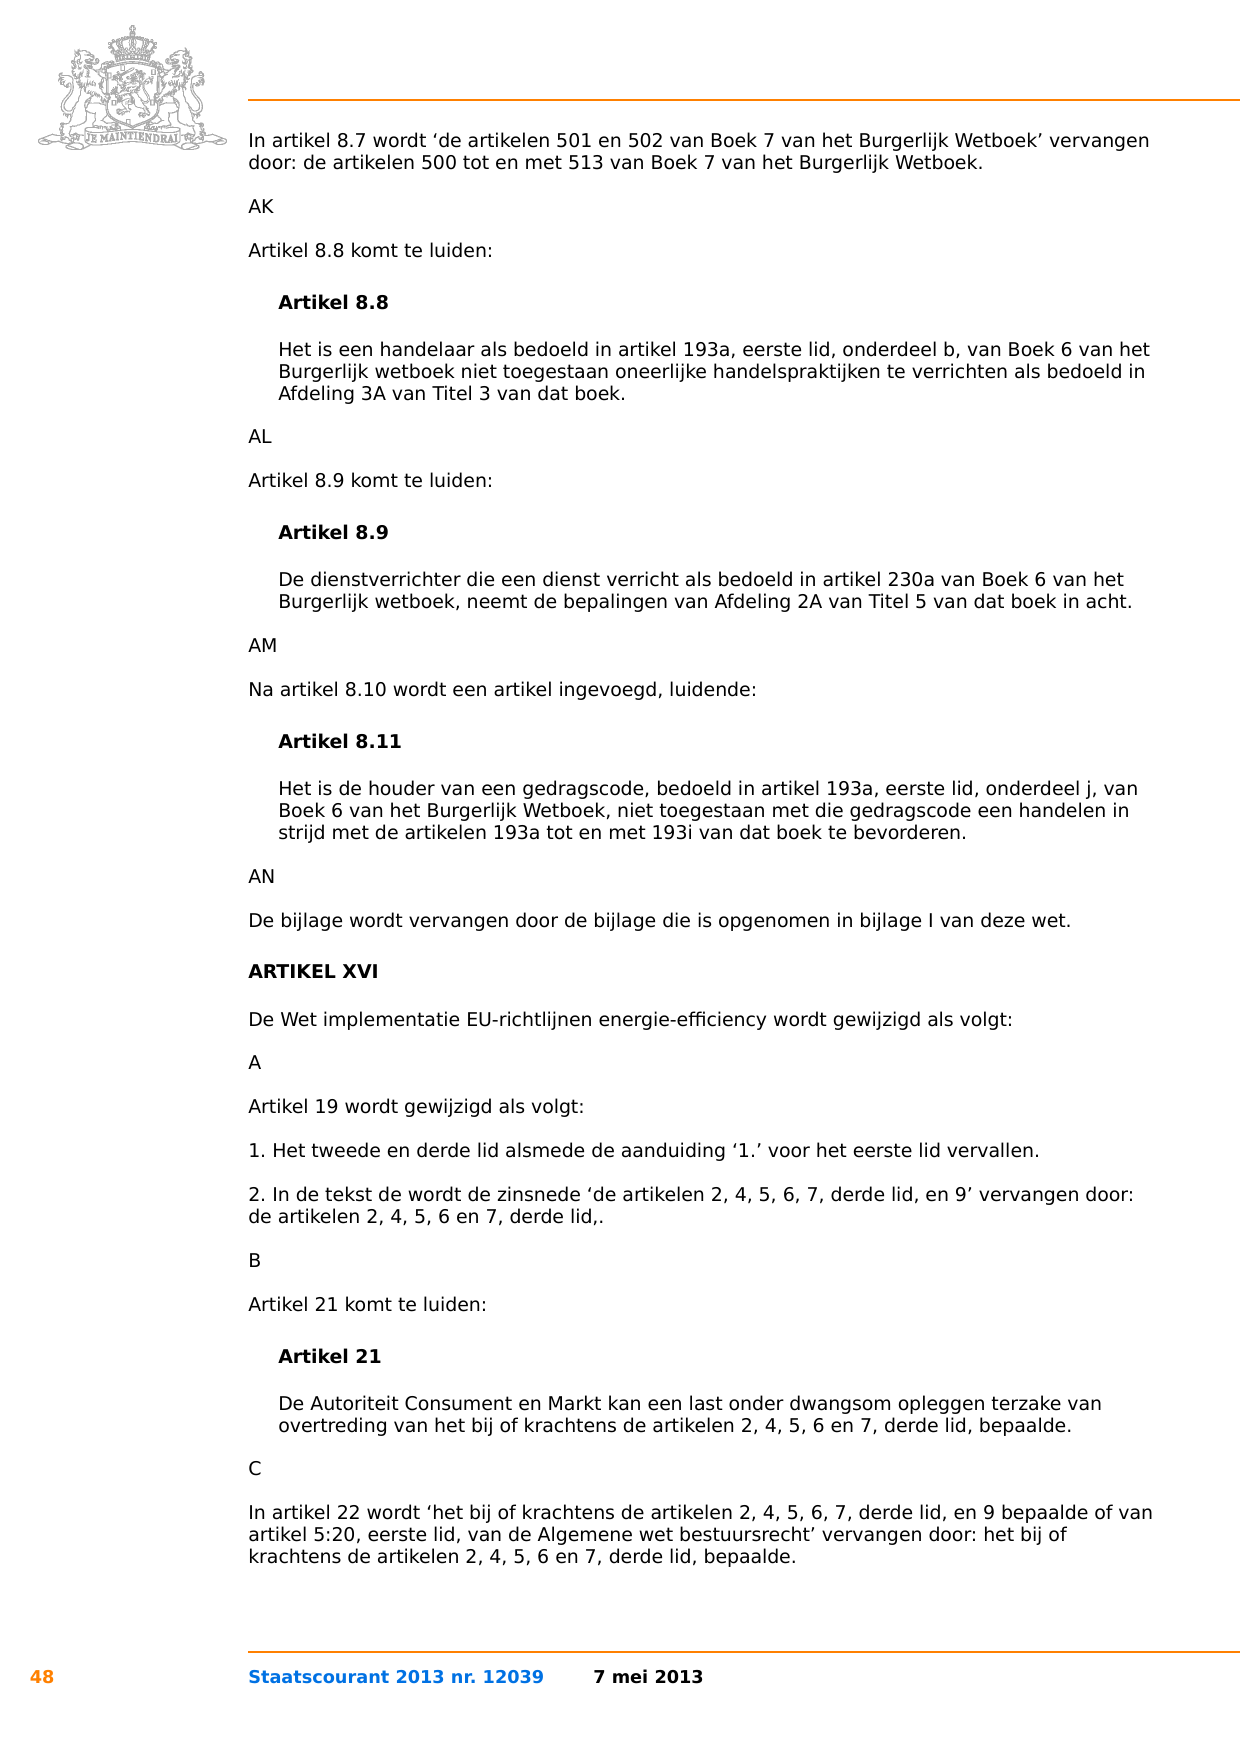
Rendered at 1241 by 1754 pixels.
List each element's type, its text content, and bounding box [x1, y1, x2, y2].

text De bijlage wordt vervangen door de bijlage die is opgenomen in bijlage I van deze wet. [248, 909, 1163, 931]
text Artikel 21 komt te luiden: [248, 1293, 1163, 1316]
text Na artikel 8.10 wordt een artikel ingevoegd, luidende: [248, 679, 1163, 701]
text A [248, 1052, 1163, 1074]
text De Autoriteit Consument en Markt kan een last onder dwangsom opleggen terzake van overtreding van het bij of krachtens de artikelen 2, 4, 5, 6 en 7, derde lid, bepaalde. [278, 1392, 1163, 1436]
text De dienstverrichter die een dienst verricht als bedoeld in artikel 230a van Boek 6 van het Burgerlijk wetboek, neemt de bepalingen van Afdeling 2A van Titel 5 van dat boek in acht. [278, 569, 1163, 613]
text 1. Het tweede en derde lid alsmede de aanduiding ‘1.’ voor het eerste lid vervallen. [248, 1140, 1163, 1162]
text B [248, 1250, 1163, 1272]
text Artikel 8.9 komt te luiden: [248, 470, 1163, 492]
text In artikel 22 wordt ‘het bij of krachtens de artikelen 2, 4, 5, 6, 7, derde lid, en 9 bepaalde of van artikel 5:20, eerste lid, van de Algemene wet bestuursrecht’ vervangen door: het bij of krachtens de artikelen 2, 4, 5, 6 en 7, derde lid, bepaalde. [248, 1502, 1163, 1568]
subtitle Artikel 8.8 [278, 292, 1163, 313]
subtitle Artikel 8.9 [278, 522, 1163, 544]
text Artikel 19 wordt gewijzigd als volgt: [248, 1096, 1163, 1118]
text 2. In de tekst de wordt de zinsnede ‘de artikelen 2, 4, 5, 6, 7, derde lid, en 9’ vervangen door: de artikelen 2, 4, 5, 6 en 7, derde lid,. [248, 1184, 1163, 1228]
subtitle ARTIKEL XVI [248, 961, 1163, 983]
text De Wet implementatie EU-richtlijnen energie-efficiency wordt gewijzigd als volgt: [248, 1008, 1163, 1030]
text AK [248, 196, 1163, 218]
text C [248, 1458, 1163, 1480]
subtitle Artikel 21 [278, 1346, 1163, 1367]
text Het is een handelaar als bedoeld in artikel 193a, eerste lid, onderdeel b, van Boek 6 van het Burgerlijk wetboek niet toegestaan oneerlijke handelspraktijken te verrichten als bedoeld in Afdeling 3A van Titel 3 van dat boek. [278, 338, 1163, 404]
text AL [248, 426, 1163, 448]
picture [38, 25, 227, 150]
text AN [248, 866, 1163, 888]
text AM [248, 635, 1163, 657]
text In artikel 8.7 wordt ‘de artikelen 501 en 502 van Boek 7 van het Burgerlijk Wetboek’ vervangen door: de artikelen 500 tot en met 513 van Boek 7 van het Burgerlijk Wetboek. [248, 130, 1163, 174]
text Artikel 8.8 komt te luiden: [248, 239, 1163, 262]
text Het is de houder van een gedragscode, bedoeld in artikel 193a, eerste lid, onderdeel j, van Boek 6 van het Burgerlijk Wetboek, niet toegestaan met die gedragscode een handelen in strijd met de artikelen 193a tot en met 193i van dat boek te bevorderen. [278, 778, 1163, 844]
subtitle Artikel 8.11 [278, 731, 1163, 753]
